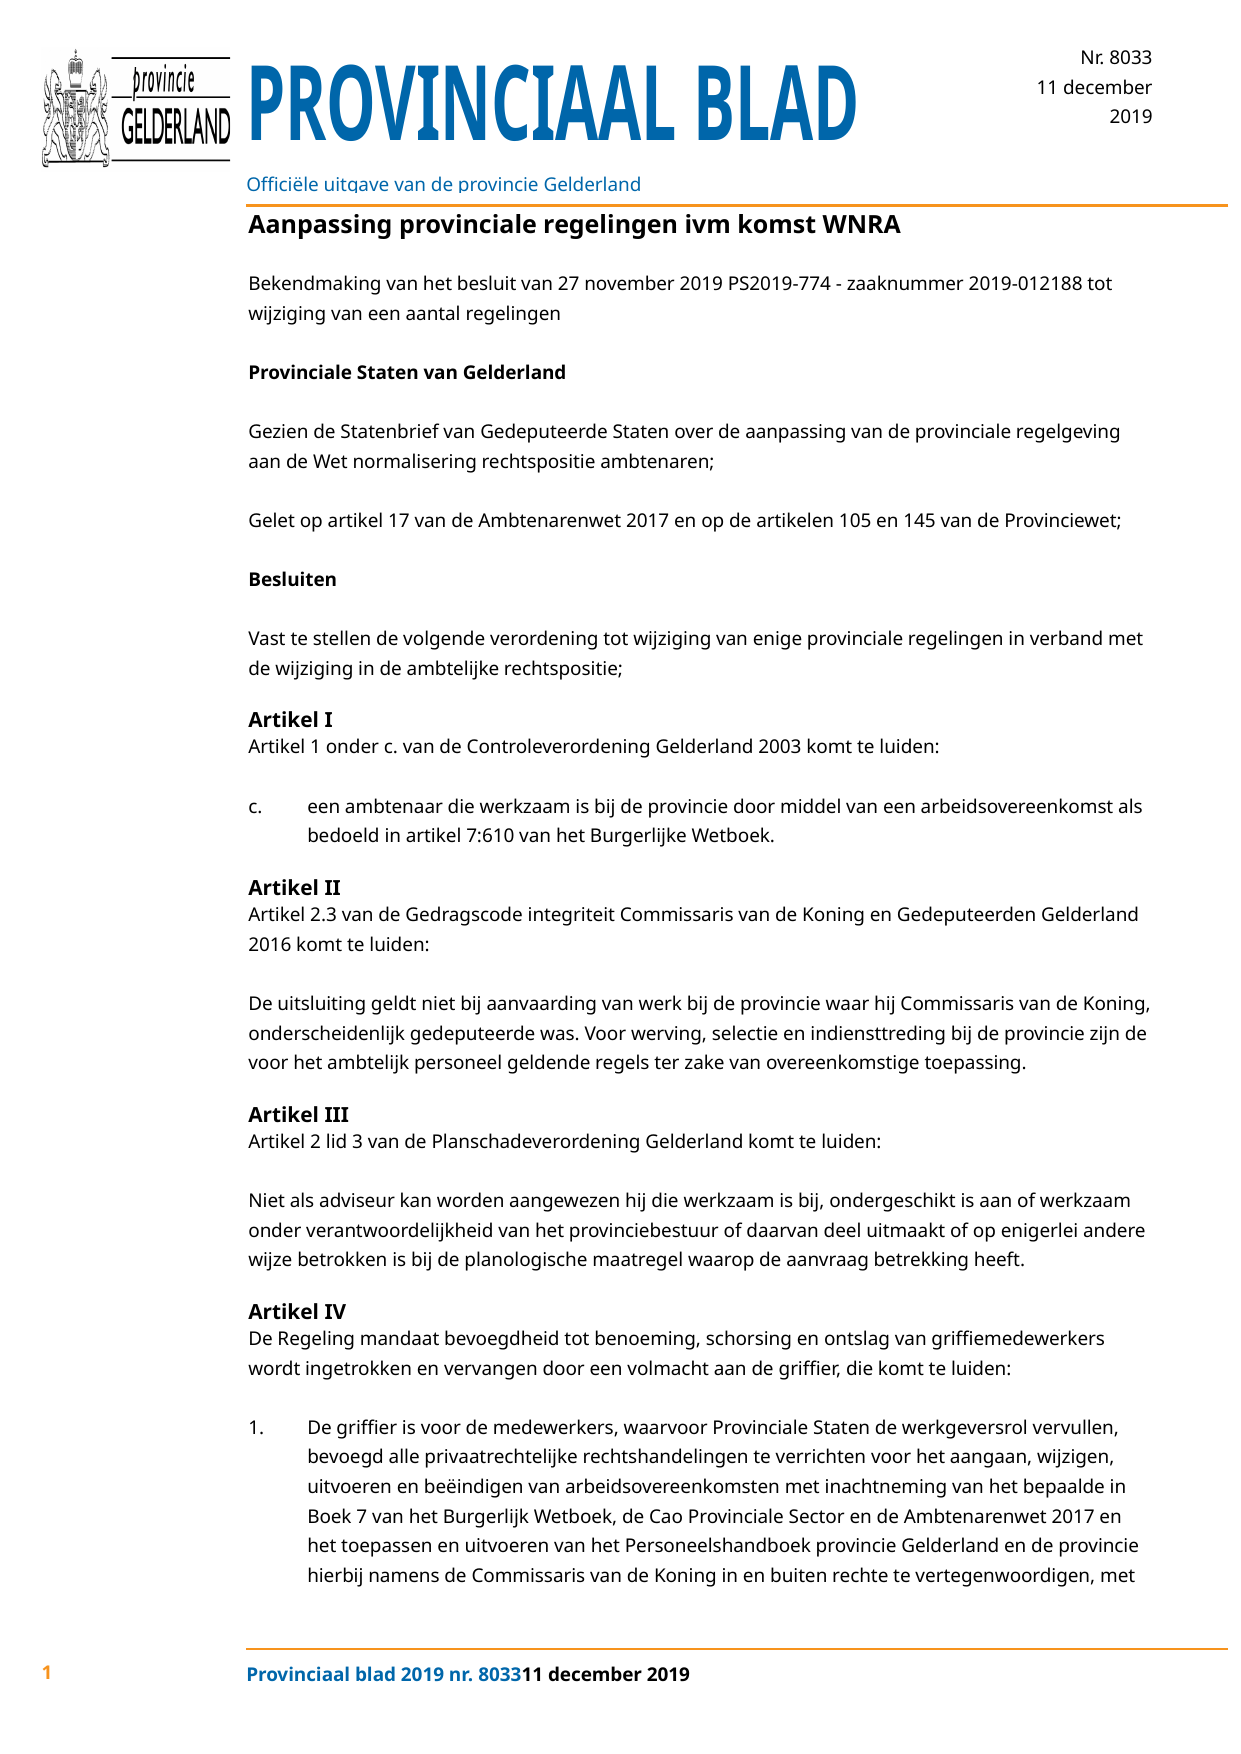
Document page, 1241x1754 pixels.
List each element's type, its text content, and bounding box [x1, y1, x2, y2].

list een ambtenaar die werkzaam is bij de provincie door middel van een arbeidsovereenkomst als bedoeld in artikel 7:610 van het Burgerlijke Wetboek. [248, 793, 1152, 848]
text Artikel 2 lid 3 van de Planschadeverordening Gelderland komt te luiden: [248, 1128, 1152, 1154]
text Artikel I [248, 705, 1152, 734]
text Artikel II [248, 873, 1152, 901]
text Provinciale Staten van Gelderland [248, 359, 1152, 385]
list De griffier is voor de medewerkers, waarvoor Provinciale Staten de werkgeversrol vervullen, bevoegd alle privaatrechtelijke rechtshandelingen te verrichten voor het aangaan, wijzigen, uitvoeren en beëindigen van arbeidsovereenkomsten met inachtneming van het bepaalde in Boek 7 van het Burgerlijk Wetboek, de Cao Provinciale Sector en de Ambtenarenwet 2017 en het toepassen en uitvoeren van het Personeelshandboek provincie Gelderland en de provincie hierbij namens de Commissaris van de Koning in en buiten rechte te vertegenwoordigen, met [248, 1414, 1152, 1588]
text Artikel IV [248, 1297, 1152, 1325]
text Artikel 1 onder c. van de Controleverordening Gelderland 2003 komt te luiden: [248, 734, 1152, 759]
text Artikel III [248, 1100, 1152, 1128]
text Aanpassing provinciale regelingen ivm komst WNRA [248, 207, 1152, 241]
text De uitsluiting geldt niet bij aanvaarding van werk bij de provincie waar hij Commissaris van de Koning, onderscheidenlijk gedeputeerde was. Voor werving, selectie en indiensttreding bij de provincie zijn de voor het ambtelijk personeel geldende regels ter zake van overeenkomstige toepassing. [248, 990, 1152, 1075]
text Bekendmaking van het besluit van 27 november 2019 PS2019-774 - zaaknummer 2019-012188 tot wijziging van een aantal regelingen [248, 270, 1152, 326]
text Besluiten [248, 566, 1152, 592]
text Gelet op artikel 17 van de Ambtenarenwet 2017 en op de artikelen 105 en 145 van de Provinciewet; [248, 507, 1152, 533]
text Vast te stellen de volgende verordening tot wijziging van enige provinciale regelingen in verband met de wijziging in de ambtelijke rechtspositie; [248, 625, 1152, 681]
text Niet als adviseur kan worden aangewezen hij die werkzaam is bij, ondergeschikt is aan of werkzaam onder verantwoordelijkheid van het provinciebestuur of daarvan deel uitmaakt of op enigerlei andere wijze betrokken is bij de planologische maatregel waarop de aanvraag betrekking heeft. [248, 1187, 1152, 1272]
text Gezien de Statenbrief van Gedeputeerde Staten over de aanpassing van de provinciale regelgeving aan de Wet normalisering rechtspositie ambtenaren; [248, 418, 1152, 473]
text De Regeling mandaat bevoegdheid tot benoeming, schorsing en ontslag van griffiemedewerkers wordt ingetrokken en vervangen door een volmacht aan de griffier, die komt te luiden: [248, 1325, 1152, 1381]
text Artikel 2.3 van de Gedragscode integriteit Commissaris van de Koning en Gedeputeerden Gelderland 2016 komt te luiden: [248, 901, 1152, 957]
picture [41, 47, 231, 172]
